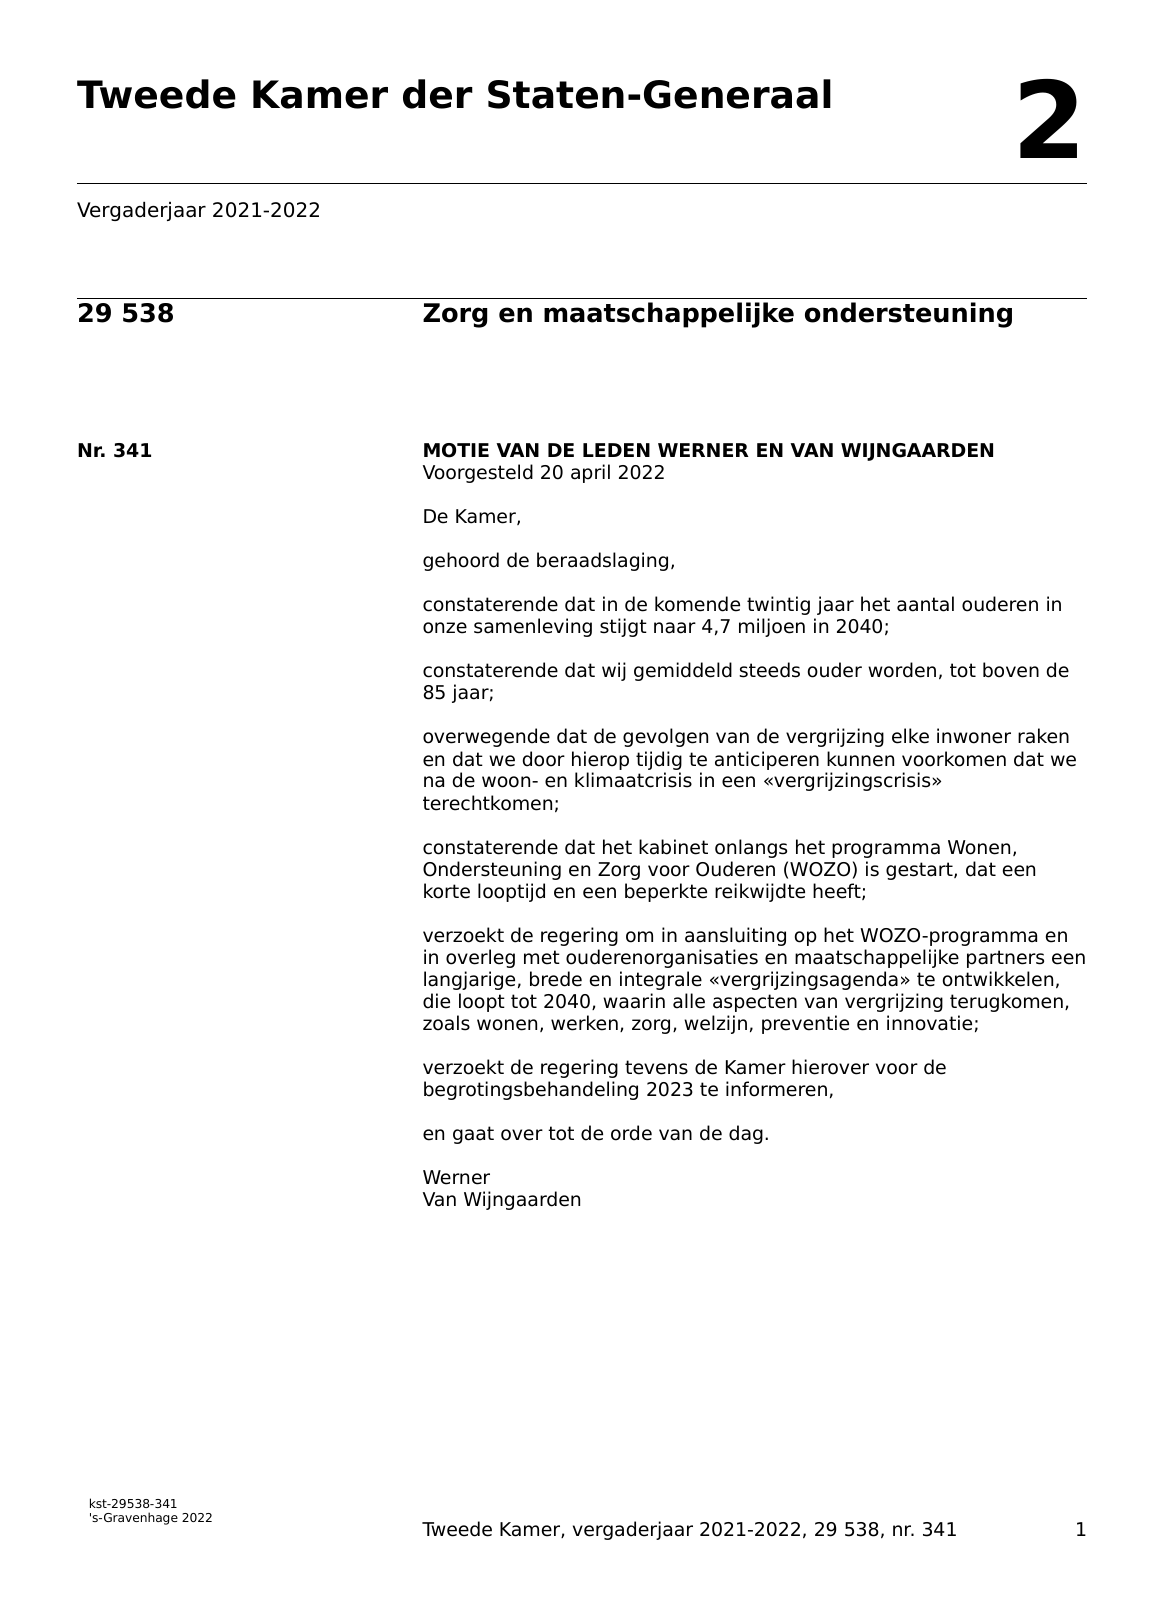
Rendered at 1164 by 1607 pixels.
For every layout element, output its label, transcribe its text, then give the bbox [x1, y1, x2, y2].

table_header 2 [886, 59, 1087, 183]
text kst-29538-341 [88, 1497, 323, 1511]
text constaterende dat in de komende twintig jaar het aantal ouderen in onze samenleving stijgt naar 4,7 miljoen in 2040; [422, 594, 1087, 638]
text overwegende dat de gevolgen van de vergrijzing elke inwoner raken en dat we door hierop tijdig te anticiperen kunnen voorkomen dat we na de woon- en klimaatcrisis in een «vergrijzingscrisis» terechtkomen; [422, 726, 1087, 814]
text Werner [422, 1167, 1087, 1189]
subtitle 29 538 Zorg en maatschappelijke ondersteuning [77, 299, 1087, 329]
text constaterende dat wij gemiddeld steeds ouder worden, tot boven de 85 jaar; [422, 660, 1087, 704]
text gehoord de beraadslaging, [422, 550, 1087, 572]
subtitle Nr. 341 MOTIE VAN DE LEDEN WERNER EN VAN WIJNGAARDEN [77, 440, 1087, 462]
text Voorgesteld 20 april 2022 [422, 462, 1087, 484]
table_cell Vergaderjaar 2021-2022 [77, 184, 1087, 298]
text en gaat over tot de orde van de dag. [422, 1123, 1087, 1145]
table_header Tweede Kamer der Staten-Generaal [77, 59, 886, 183]
text verzoekt de regering om in aansluiting op het WOZO-programma en in overleg met ouderenorganisaties en maatschappelijke partners een langjarige, brede en integrale «vergrijzingsagenda» te ontwikkelen, die loopt tot 2040, waarin alle aspecten van vergrijzing terugkomen, zoals wonen, werken, zorg, welzijn, preventie en innovatie; [422, 925, 1087, 1034]
text 's-Gravenhage 2022 [88, 1511, 323, 1525]
text verzoekt de regering tevens de Kamer hierover voor de begrotingsbehandeling 2023 te informeren, [422, 1057, 1087, 1101]
text constaterende dat het kabinet onlangs het programma Wonen, Ondersteuning en Zorg voor Ouderen (WOZO) is gestart, dat een korte looptijd en een beperkte reikwijdte heeft; [422, 837, 1087, 902]
text De Kamer, [422, 506, 1087, 528]
text Van Wijngaarden [422, 1189, 1087, 1211]
